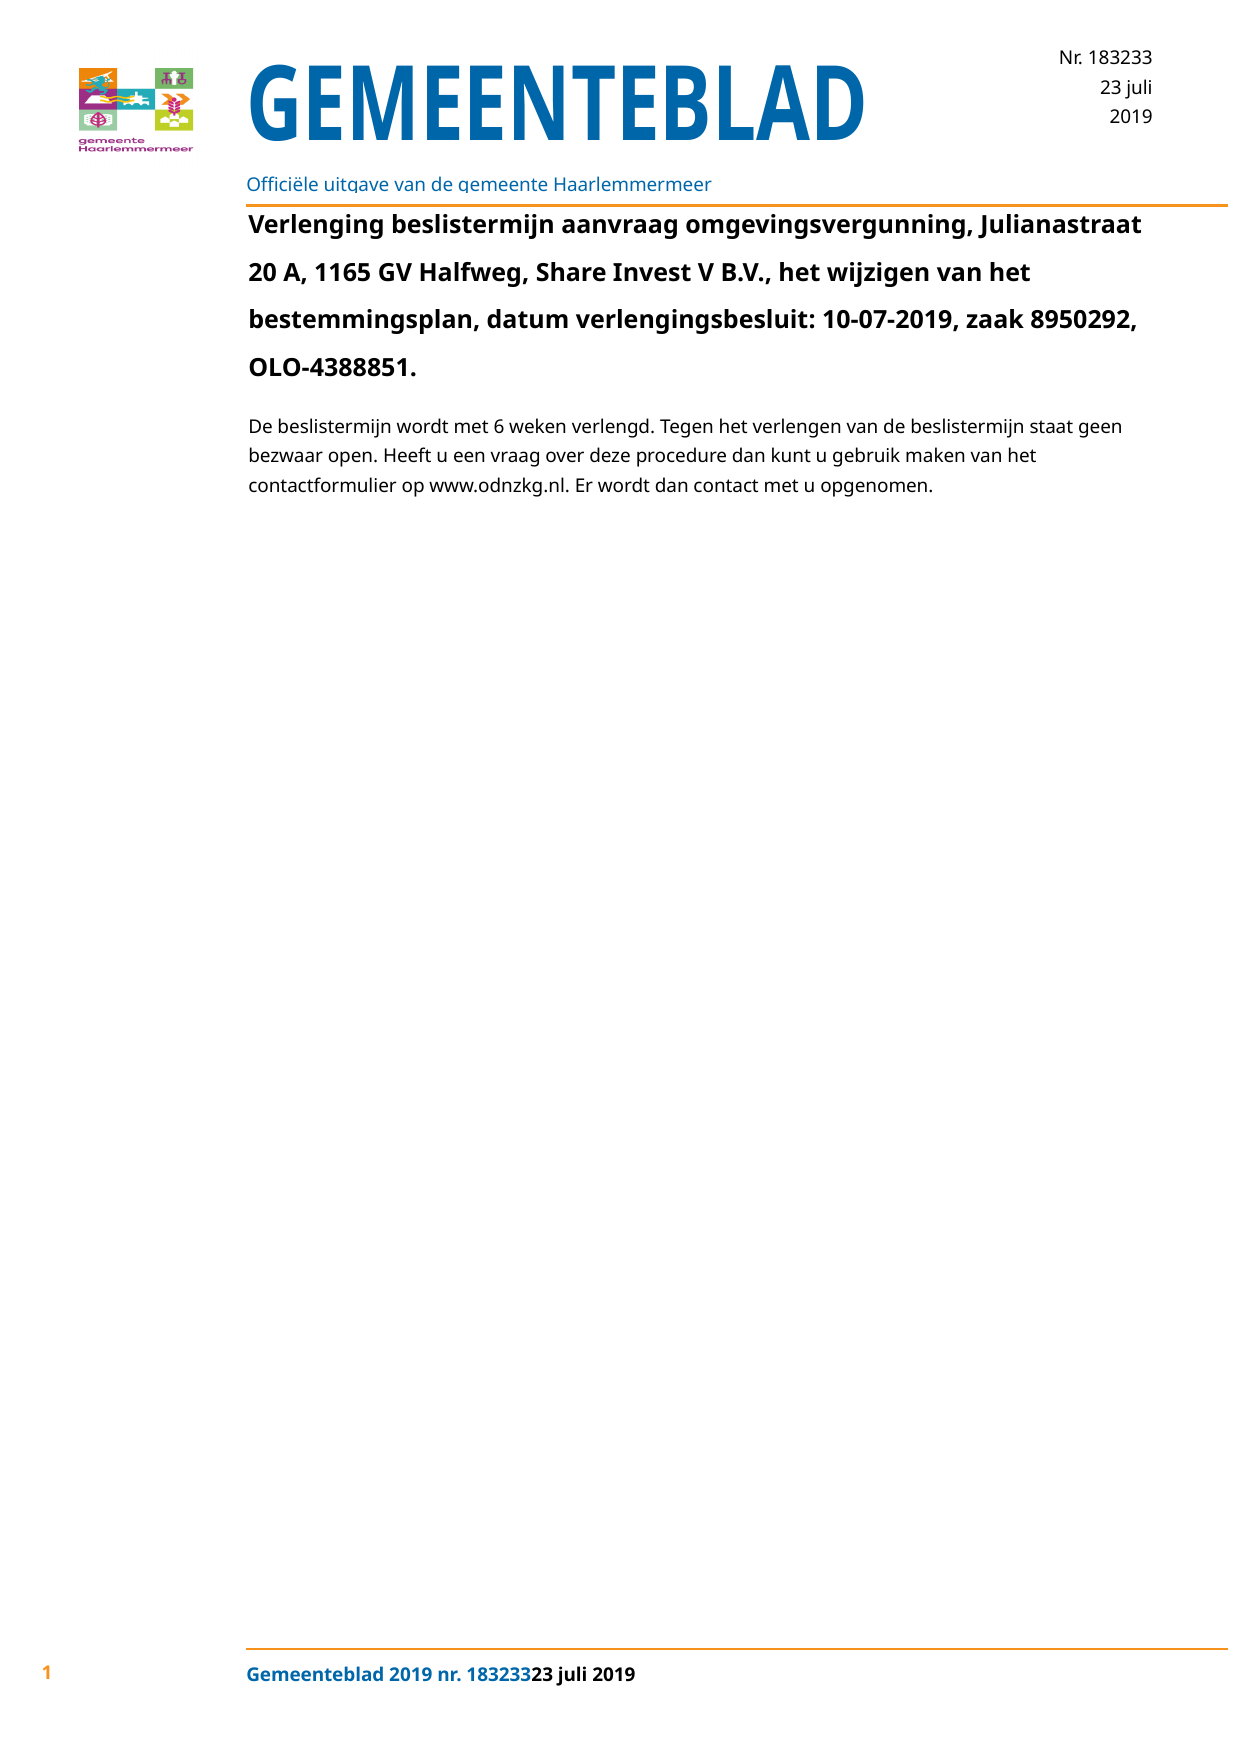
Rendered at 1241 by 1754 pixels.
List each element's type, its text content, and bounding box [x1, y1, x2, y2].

text De beslistermijn wordt met 6 weken verlengd. Tegen het verlengen van de beslistermijn staat geen bezwaar open. Heeft u een vraag over deze procedure dan kunt u gebruik maken van het contactformulier op www.odnzkg.nl. Er wordt dan contact met u opgenomen. [248, 413, 1152, 498]
text Verlenging beslistermijn aanvraag omgevingsvergunning, Julianastraat 20 A, 1165 GV Halfweg, Share Invest V B.V., het wijzigen van het bestemmingsplan, datum verlengingsbesluit: 10-07-2019, zaak 8950292, OLO-4388851. [248, 207, 1152, 384]
picture [41, 47, 231, 172]
